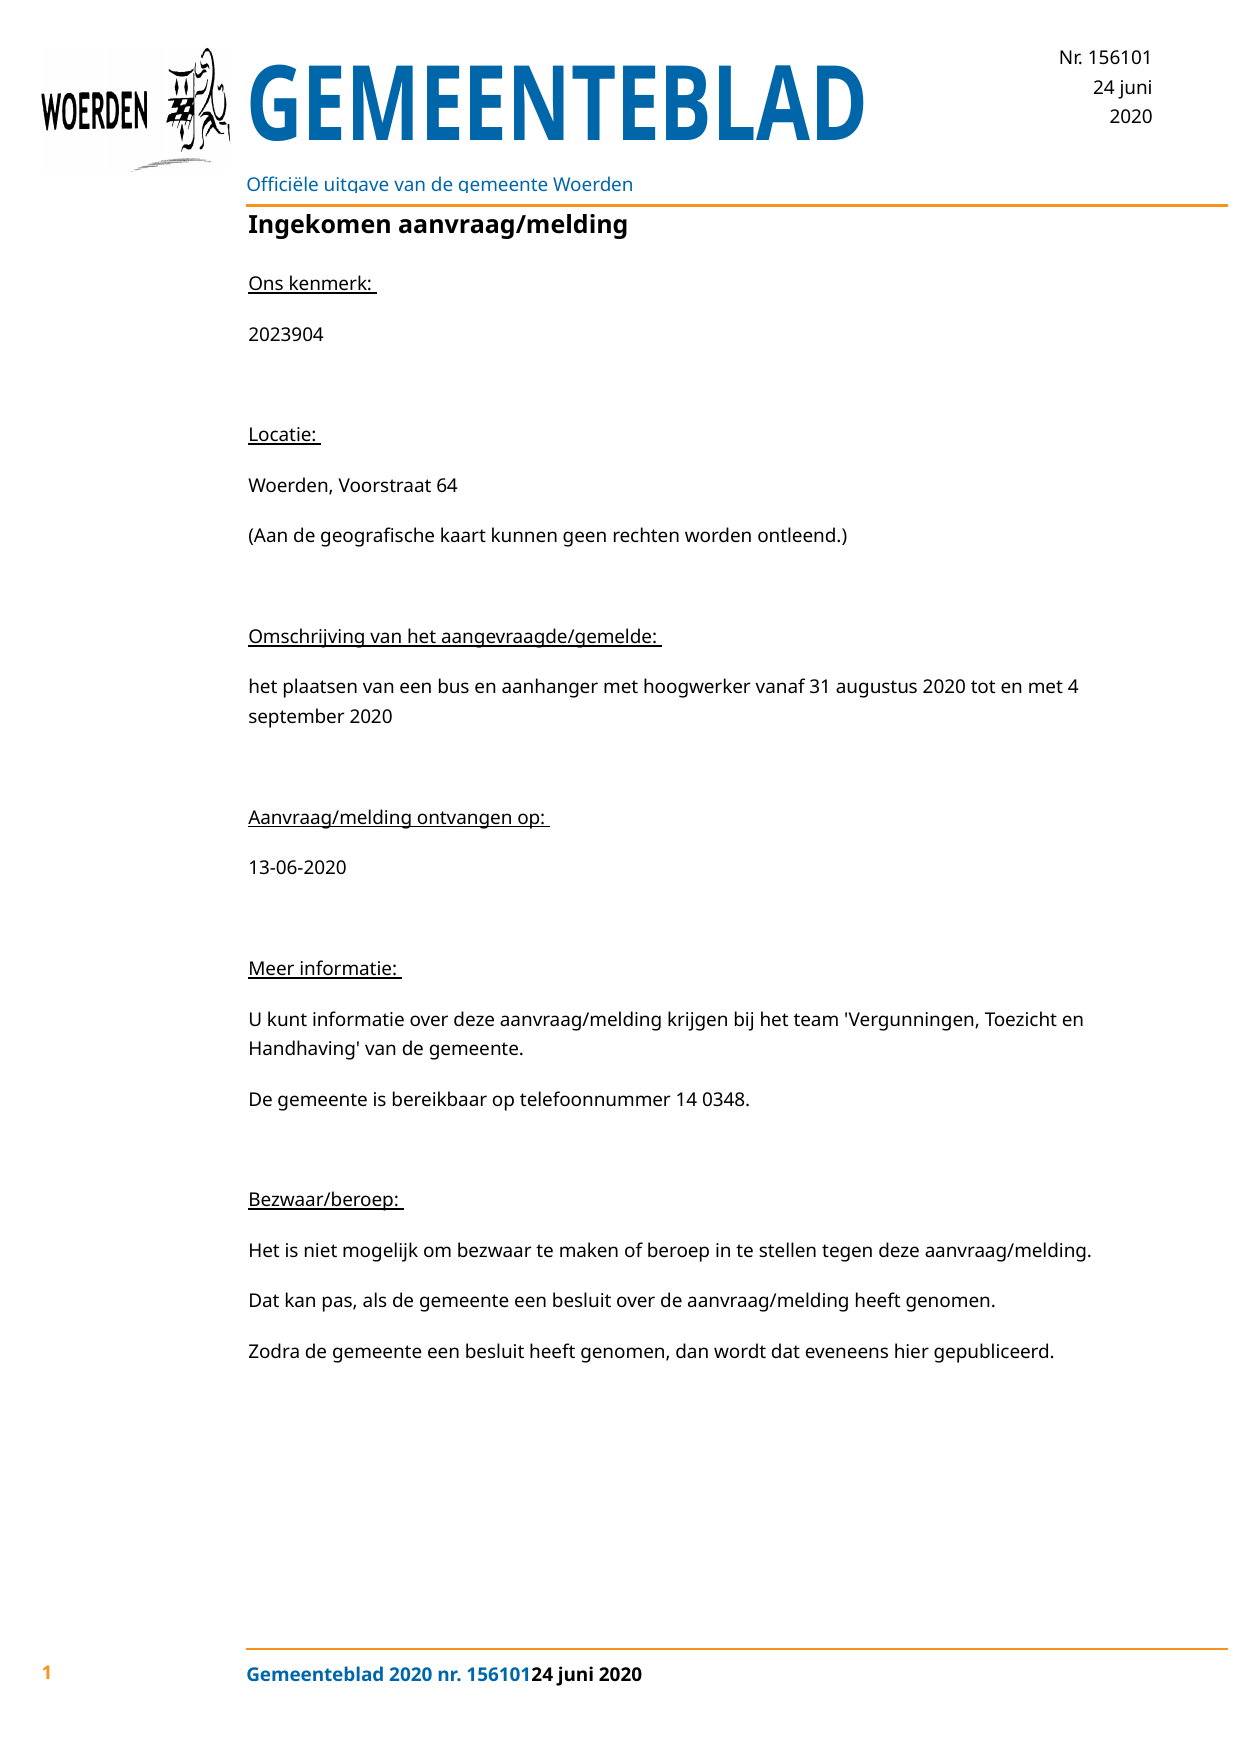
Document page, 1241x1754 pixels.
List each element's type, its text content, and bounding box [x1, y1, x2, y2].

text Het is niet mogelijk om bezwaar te maken of beroep in te stellen tegen deze aanvraag/melding. [248, 1237, 1152, 1263]
text Bezwaar/beroep: [248, 1187, 1152, 1212]
text Dat kan pas, als de gemeente een besluit over de aanvraag/melding heeft genomen. [248, 1287, 1152, 1313]
text Locatie: [248, 422, 1152, 447]
text Aanvraag/melding ontvangen op: [248, 804, 1152, 830]
text De gemeente is bereikbaar op telefoonnummer 14 0348. [248, 1086, 1152, 1111]
text Meer informatie: [248, 955, 1152, 981]
text 13-06-2020 [248, 854, 1152, 880]
text U kunt informatie over deze aanvraag/melding krijgen bij het team 'Vergunningen, Toezicht en Handhaving' van de gemeente. [248, 1006, 1152, 1061]
text Woerden, Voorstraat 64 [248, 472, 1152, 498]
text Ingekomen aanvraag/melding [248, 207, 1152, 241]
text 2023904 [248, 321, 1152, 346]
text Ons kenmerk: [248, 270, 1152, 296]
text (Aan de geografische kaart kunnen geen rechten worden ontleend.) [248, 522, 1152, 548]
picture [41, 47, 231, 172]
text Zodra de gemeente een besluit heeft genomen, dan wordt dat eveneens hier gepubliceerd. [248, 1338, 1152, 1363]
text het plaatsen van een bus en aanhanger met hoogwerker vanaf 31 augustus 2020 tot en met 4 september 2020 [248, 674, 1152, 729]
text Omschrijving van het aangevraagde/gemelde: [248, 623, 1152, 649]
